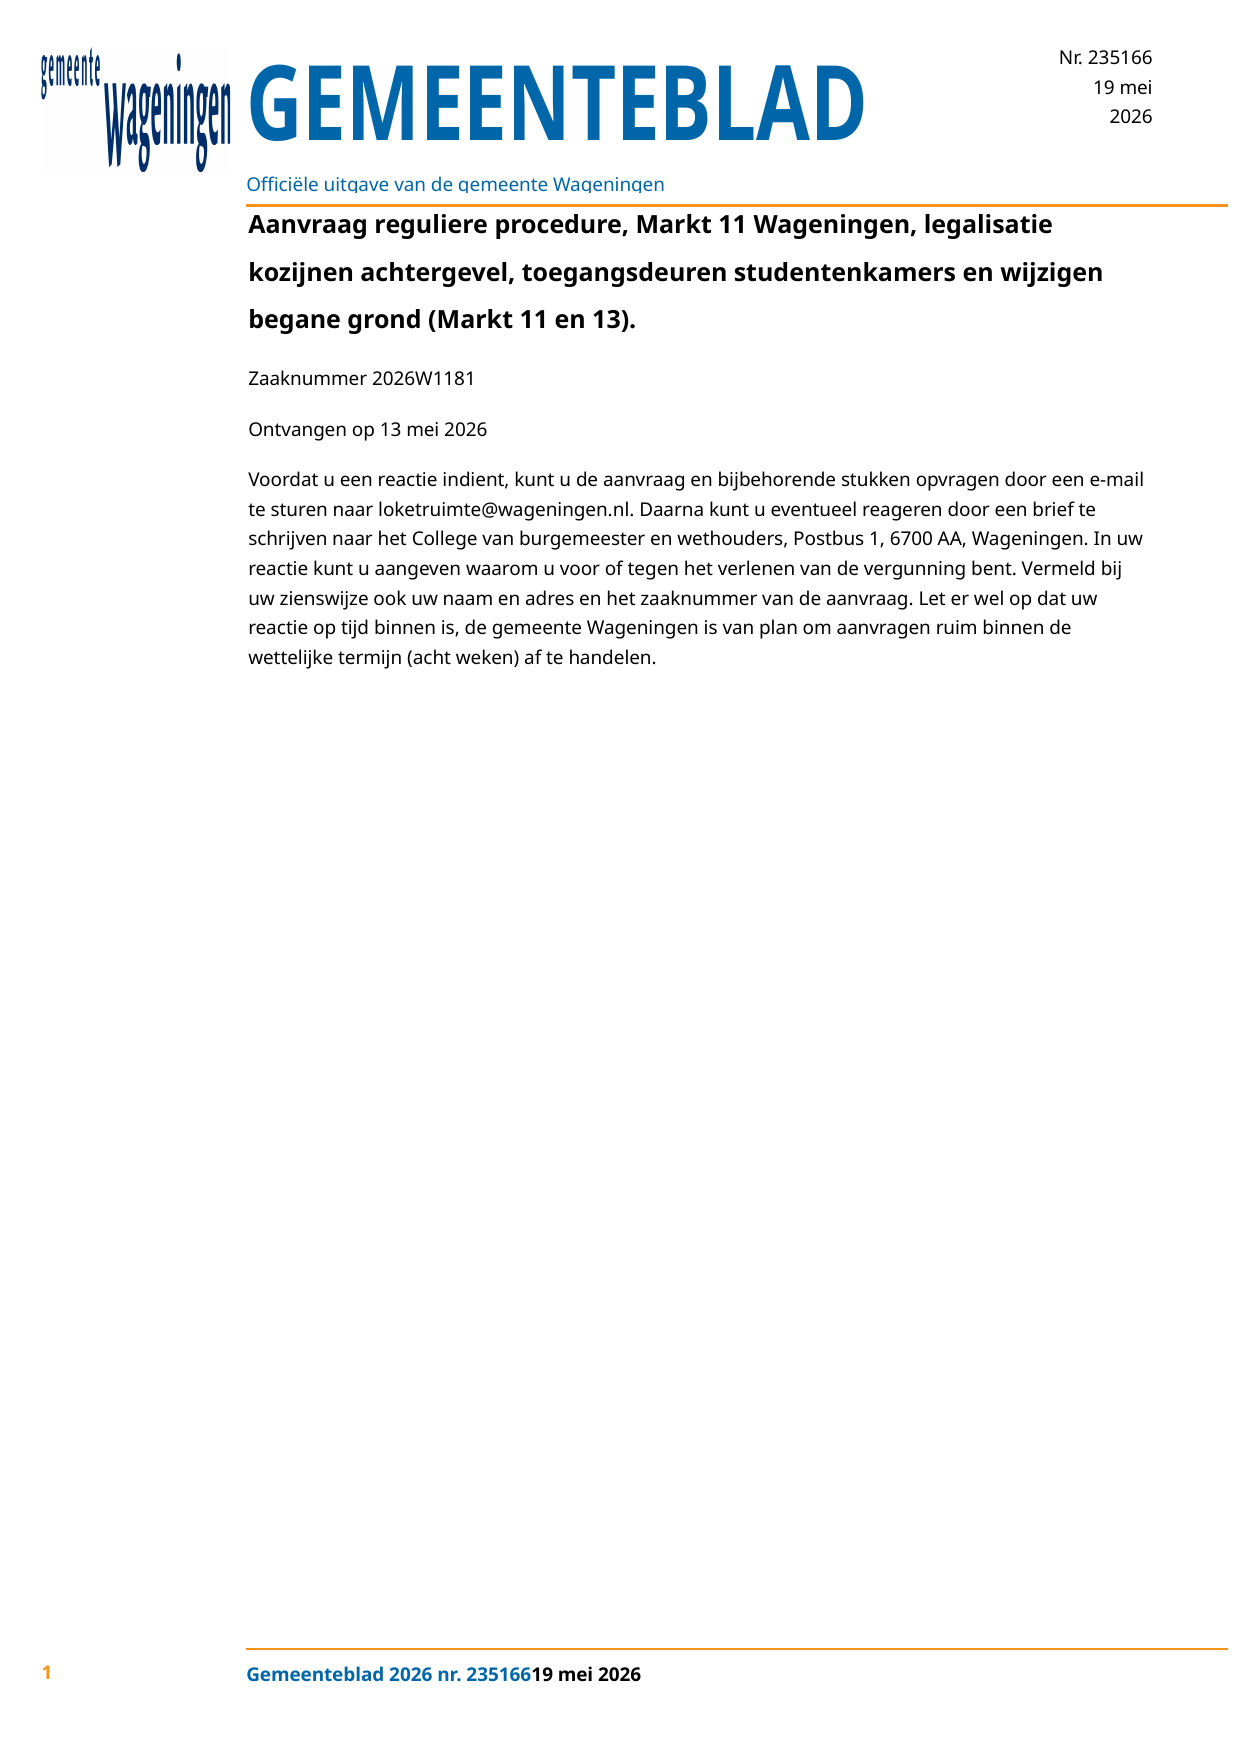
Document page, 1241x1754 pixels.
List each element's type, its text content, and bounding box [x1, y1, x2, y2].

picture [41, 47, 231, 172]
text Zaaknummer 2026W1181 [248, 366, 1152, 391]
text Voordat u een reactie indient, kunt u de aanvraag en bijbehorende stukken opvragen door een e-mail te sturen naar loketruimte@wageningen.nl. Daarna kunt u eventueel reageren door een brief te schrijven naar het College van burgemeester en wethouders, Postbus 1, 6700 AA, Wageningen. In uw reactie kunt u aangeven waarom u voor of tegen het verlenen van de vergunning bent. Vermeld bij uw zienswijze ook uw naam en adres en het zaaknummer van de aanvraag. Let er wel op dat uw reactie op tijd binnen is, de gemeente Wageningen is van plan om aanvragen ruim binnen de wettelijke termijn (acht weken) af te handelen. [248, 466, 1152, 669]
text Ontvangen op 13 mei 2026 [248, 416, 1152, 442]
text Aanvraag reguliere procedure, Markt 11 Wageningen, legalisatie kozijnen achtergevel, toegangsdeuren studentenkamers en wijzigen begane grond (Markt 11 en 13). [248, 207, 1152, 336]
